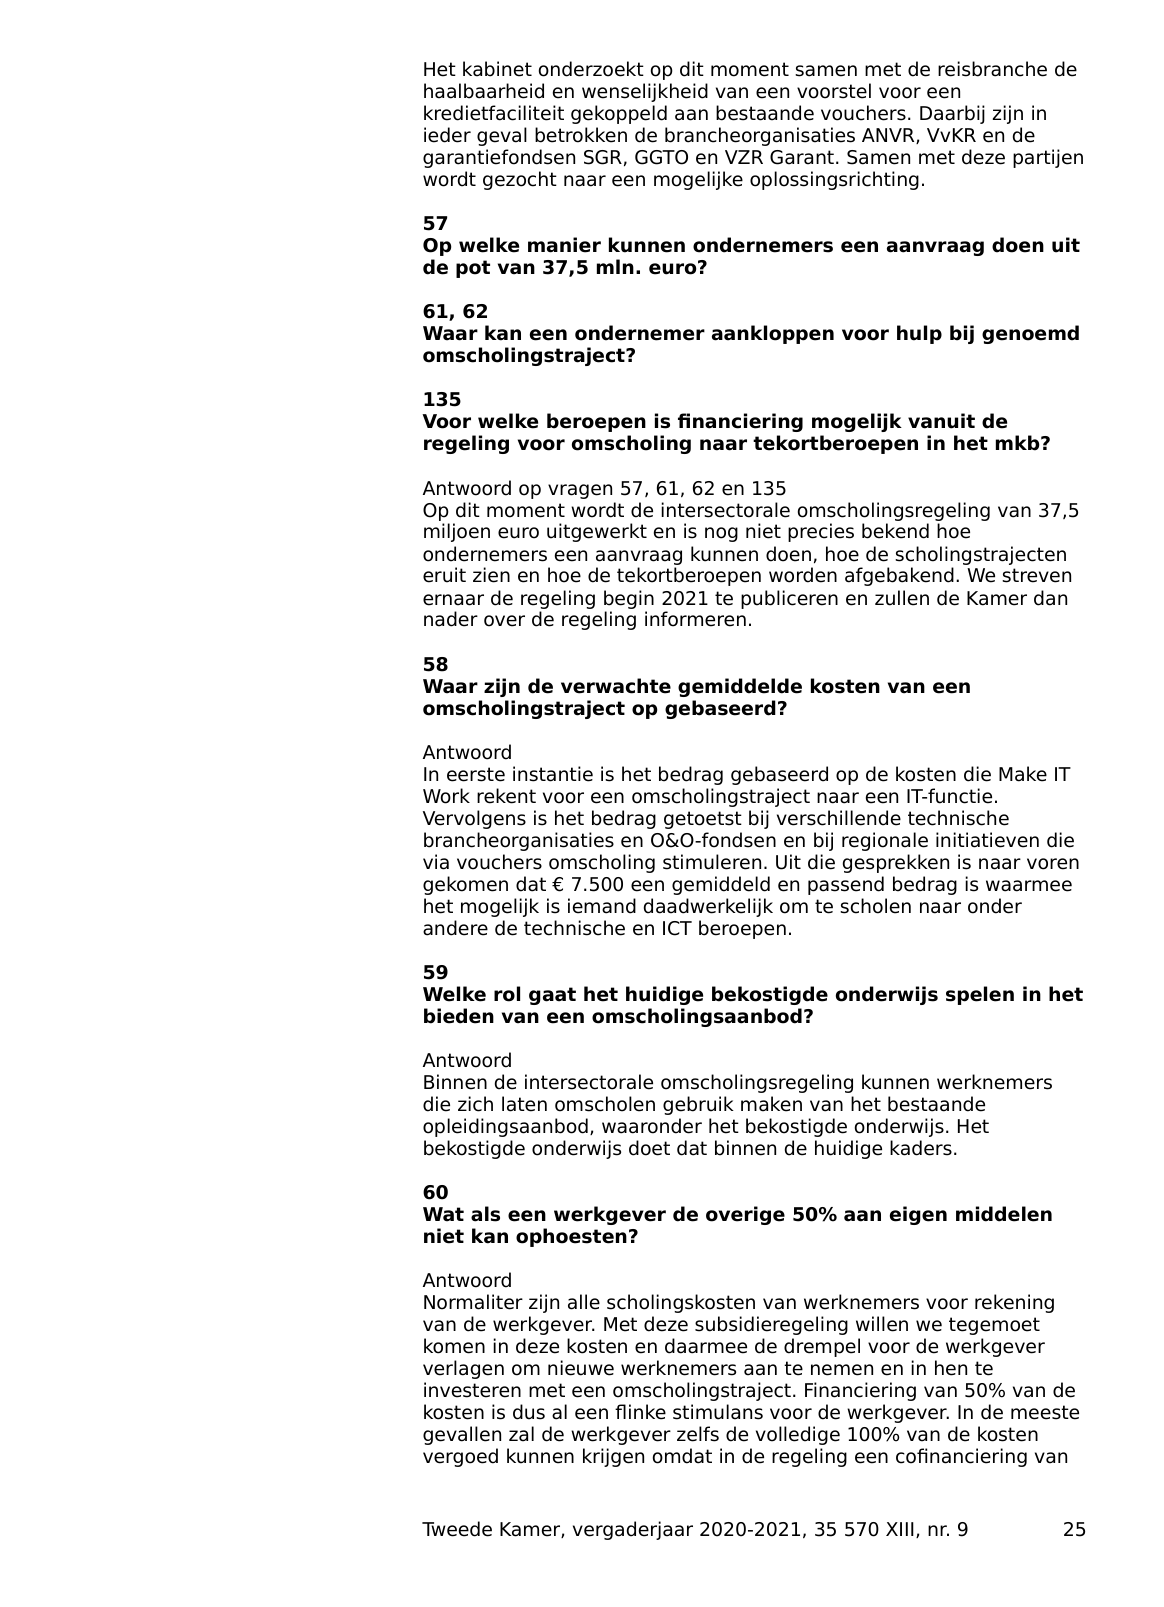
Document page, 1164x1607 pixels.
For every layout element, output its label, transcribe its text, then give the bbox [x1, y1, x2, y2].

text Op welke manier kunnen ondernemers een aanvraag doen uit de pot van 37,5 mln. euro? [422, 235, 1087, 279]
text In eerste instantie is het bedrag gebaseerd op de kosten die Make IT Work rekent voor een omscholingstraject naar een IT-functie. Vervolgens is het bedrag getoetst bij verschillende technische brancheorganisaties en O&O-fondsen en bij regionale initiatieven die via vouchers omscholing stimuleren. Uit die gesprekken is naar voren gekomen dat € 7.500 een gemiddeld en passend bedrag is waarmee het mogelijk is iemand daadwerkelijk om te scholen naar onder andere de technische en ICT beroepen. [422, 764, 1087, 939]
text Wat als een werkgever de overige 50% aan eigen middelen niet kan ophoesten? [422, 1204, 1087, 1248]
text 60 [422, 1182, 1087, 1204]
text 57 [422, 213, 1087, 235]
text Normaliter zijn alle scholingskosten van werknemers voor rekening van de werkgever. Met deze subsidieregeling willen we tegemoet komen in deze kosten en daarmee de drempel voor de werkgever verlagen om nieuwe werknemers aan te nemen en in hen te investeren met een omscholingstraject. Financiering van 50% van de kosten is dus al een flinke stimulans voor de werkgever. In de meeste gevallen zal de werkgever zelfs de volledige 100% van de kosten vergoed kunnen krijgen omdat in de regeling een cofinanciering van [422, 1292, 1087, 1468]
text Antwoord op vragen 57, 61, 62 en 135 [422, 477, 1087, 499]
text Welke rol gaat het huidige bekostigde onderwijs spelen in het bieden van een omscholingsaanbod? [422, 984, 1087, 1028]
text Waar kan een ondernemer aankloppen voor hulp bij genoemd omscholingstraject? [422, 323, 1087, 367]
text Antwoord [422, 1050, 1087, 1072]
text Binnen de intersectorale omscholingsregeling kunnen werknemers die zich laten omscholen gebruik maken van het bestaande opleidingsaanbod, waaronder het bekostigde onderwijs. Het bekostigde onderwijs doet dat binnen de huidige kaders. [422, 1072, 1087, 1160]
text Het kabinet onderzoekt op dit moment samen met de reisbranche de haalbaarheid en wenselijkheid van een voorstel voor een kredietfaciliteit gekoppeld aan bestaande vouchers. Daarbij zijn in ieder geval betrokken de brancheorganisaties ANVR, VvKR en de garantiefondsen SGR, GGTO en VZR Garant. Samen met deze partijen wordt gezocht naar een mogelijke oplossingsrichting. [422, 59, 1087, 191]
text 61, 62 [422, 301, 1087, 323]
text Antwoord [422, 742, 1087, 764]
text Voor welke beroepen is financiering mogelijk vanuit de regeling voor omscholing naar tekortberoepen in het mkb? [422, 411, 1087, 455]
text Antwoord [422, 1270, 1087, 1292]
text 59 [422, 962, 1087, 984]
text 135 [422, 389, 1087, 411]
text 58 [422, 653, 1087, 676]
text Op dit moment wordt de intersectorale omscholingsregeling van 37,5 miljoen euro uitgewerkt en is nog niet precies bekend hoe ondernemers een aanvraag kunnen doen, hoe de scholingstrajecten eruit zien en hoe de tekortberoepen worden afgebakend. We streven ernaar de regeling begin 2021 te publiceren en zullen de Kamer dan nader over de regeling informeren. [422, 499, 1087, 631]
text Waar zijn de verwachte gemiddelde kosten van een omscholingstraject op gebaseerd? [422, 676, 1087, 719]
